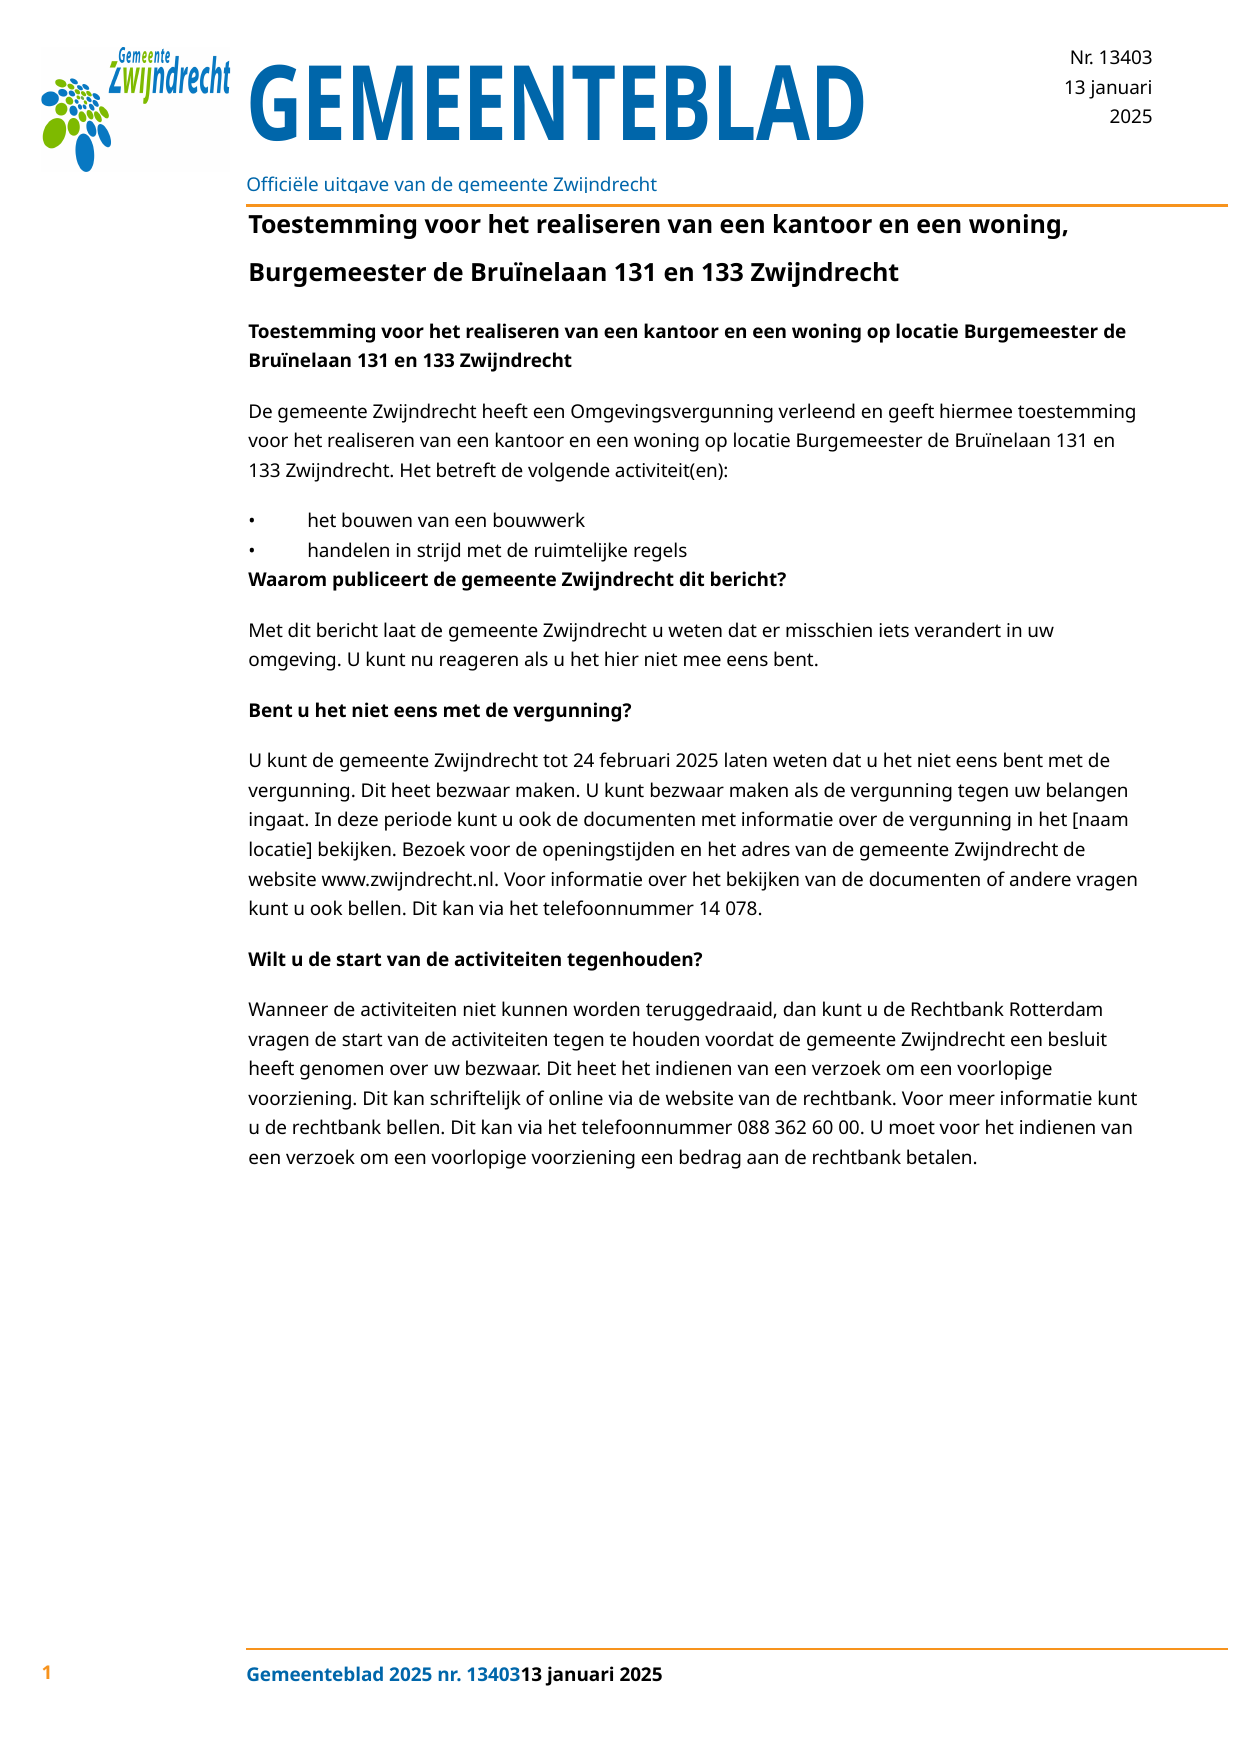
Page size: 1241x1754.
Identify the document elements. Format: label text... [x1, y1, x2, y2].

picture [41, 47, 231, 172]
list handelen in strijd met de ruimtelijke regels [248, 537, 1152, 563]
text Toestemming voor het realiseren van een kantoor en een woning, Burgemeester de Bruïnelaan 131 en 133 Zwijndrecht [248, 207, 1152, 288]
text U kunt de gemeente Zwijndrecht tot 24 februari 2025 laten weten dat u het niet eens bent met de vergunning. Dit heet bezwaar maken. U kunt bezwaar maken als de vergunning tegen uw belangen ingaat. In deze periode kunt u ook de documenten met informatie over de vergunning in het [naam locatie] bekijken. Bezoek voor de openingstijden en het adres van de gemeente Zwijndrecht de website www.zwijndrecht.nl. Voor informatie over het bekijken van de documenten of andere vragen kunt u ook bellen. Dit kan via het telefoonnummer 14 078. [248, 747, 1152, 921]
text Met dit bericht laat de gemeente Zwijndrecht u weten dat er misschien iets verandert in uw omgeving. U kunt nu reageren als u het hier niet mee eens bent. [248, 617, 1152, 672]
text Toestemming voor het realiseren van een kantoor en een woning op locatie Burgemeester de Bruïnelaan 131 en 133 Zwijndrecht [248, 318, 1152, 373]
text De gemeente Zwijndrecht heeft een Omgevingsvergunning verleend en geeft hiermee toestemming voor het realiseren van een kantoor en een woning op locatie Burgemeester de Bruïnelaan 131 en 133 Zwijndrecht. Het betreft de volgende activiteit(en): [248, 398, 1152, 483]
text Wilt u de start van de activiteiten tegenhouden? [248, 946, 1152, 972]
list het bouwen van een bouwwerk [248, 507, 1152, 533]
text Bent u het niet eens met de vergunning? [248, 697, 1152, 723]
text Waarom publiceert de gemeente Zwijndrecht dit bericht? [248, 567, 1152, 592]
text Wanneer de activiteiten niet kunnen worden teruggedraaid, dan kunt u de Rechtbank Rotterdam vragen de start van de activiteiten tegen te houden voordat de gemeente Zwijndrecht een besluit heeft genomen over uw bezwaar. Dit heet het indienen van een verzoek om een voorlopige voorziening. Dit kan schriftelijk of online via de website van de rechtbank. Voor meer informatie kunt u de rechtbank bellen. Dit kan via het telefoonnummer 088 362 60 00. U moet voor het indienen van een verzoek om een voorlopige voorziening een bedrag aan de rechtbank betalen. [248, 996, 1152, 1170]
